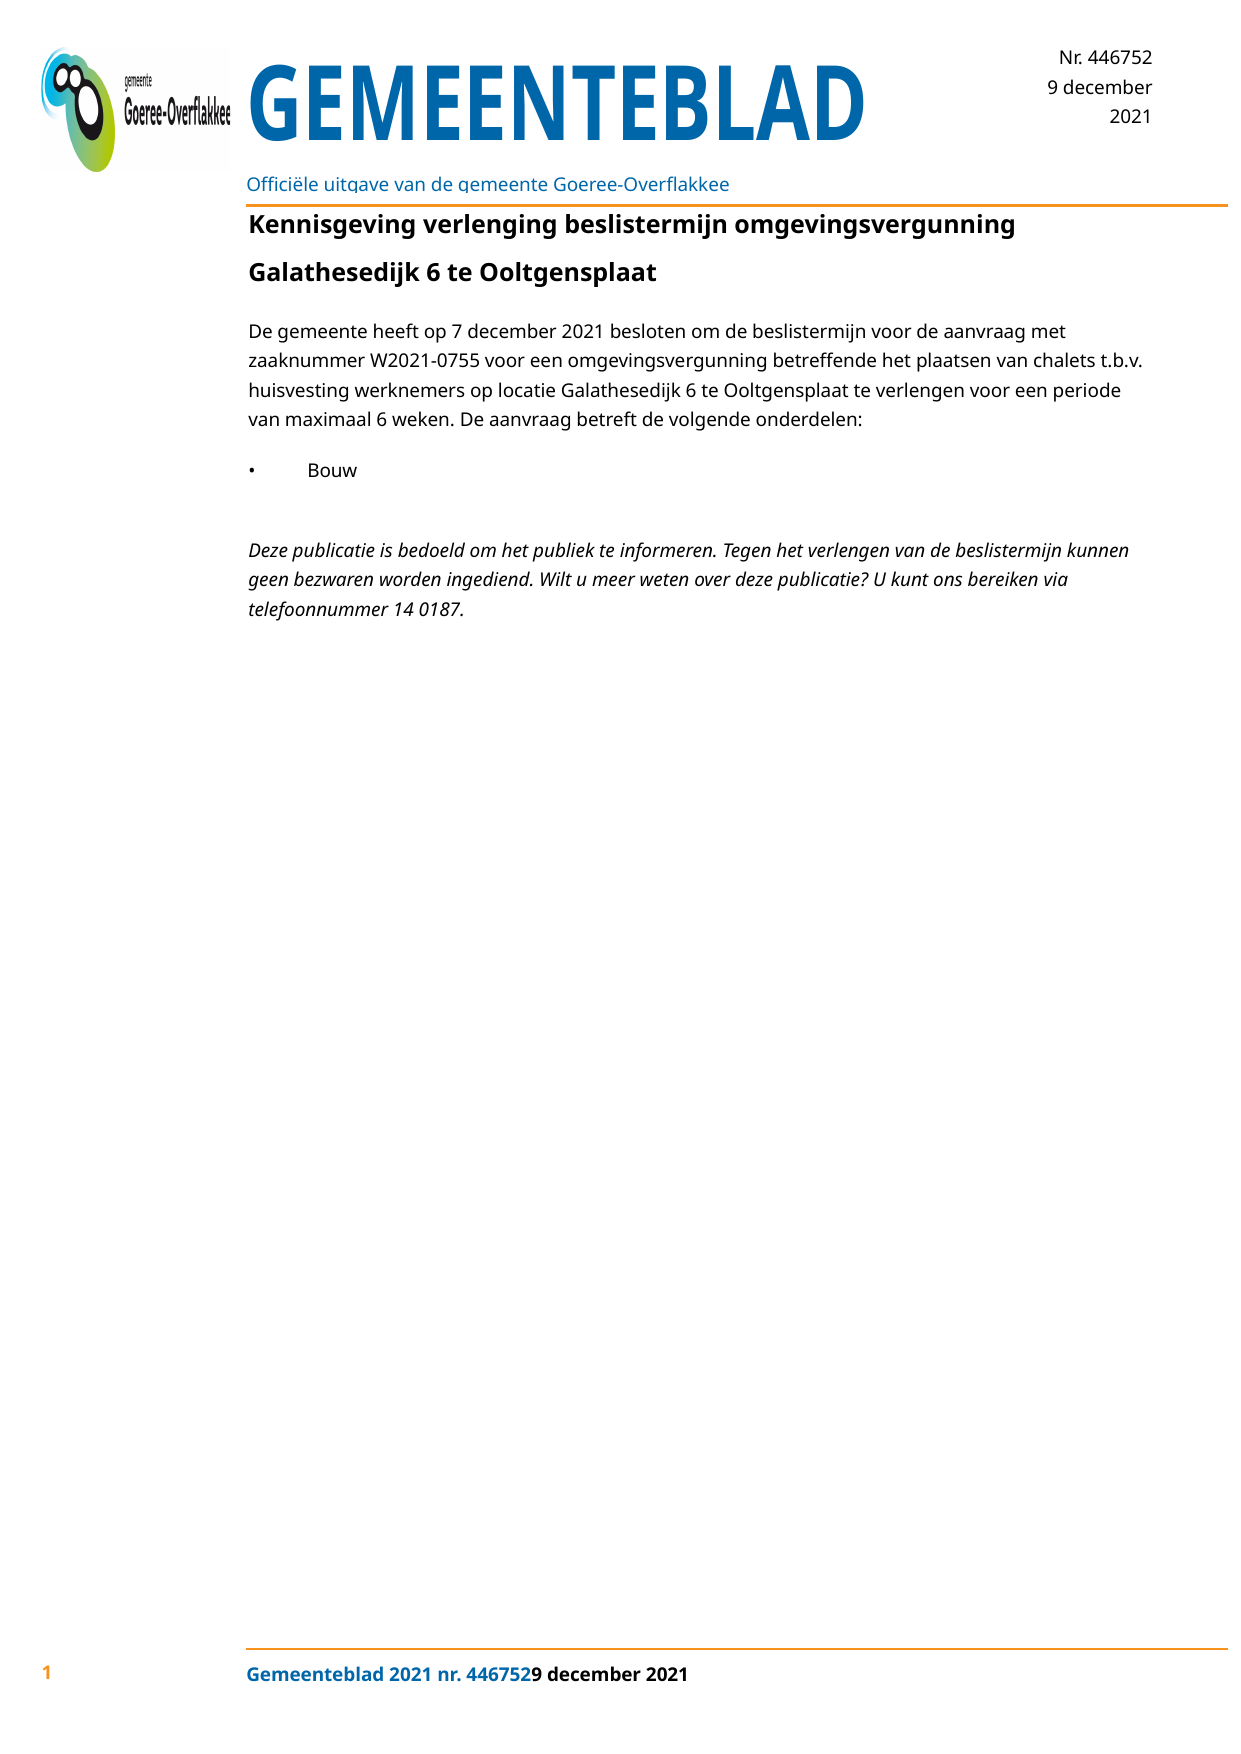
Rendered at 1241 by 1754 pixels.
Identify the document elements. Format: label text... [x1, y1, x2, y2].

text Kennisgeving verlenging beslistermijn omgevingsvergunning Galathesedijk 6 te Ooltgensplaat [248, 207, 1152, 288]
list Bouw [248, 457, 1152, 483]
text Deze publicatie is bedoeld om het publiek te informeren. Tegen het verlengen van de beslistermijn kunnen geen bezwaren worden ingediend. Wilt u meer weten over deze publicatie? U kunt ons bereiken via telefoonnummer 14 0187. [248, 537, 1152, 622]
picture [41, 47, 231, 172]
text De gemeente heeft op 7 december 2021 besloten om de beslistermijn voor de aanvraag met zaaknummer W2021-0755 voor een omgevingsvergunning betreffende het plaatsen van chalets t.b.v. huisvesting werknemers op locatie Galathesedijk 6 te Ooltgensplaat te verlengen voor een periode van maximaal 6 weken. De aanvraag betreft de volgende onderdelen: [248, 318, 1152, 432]
